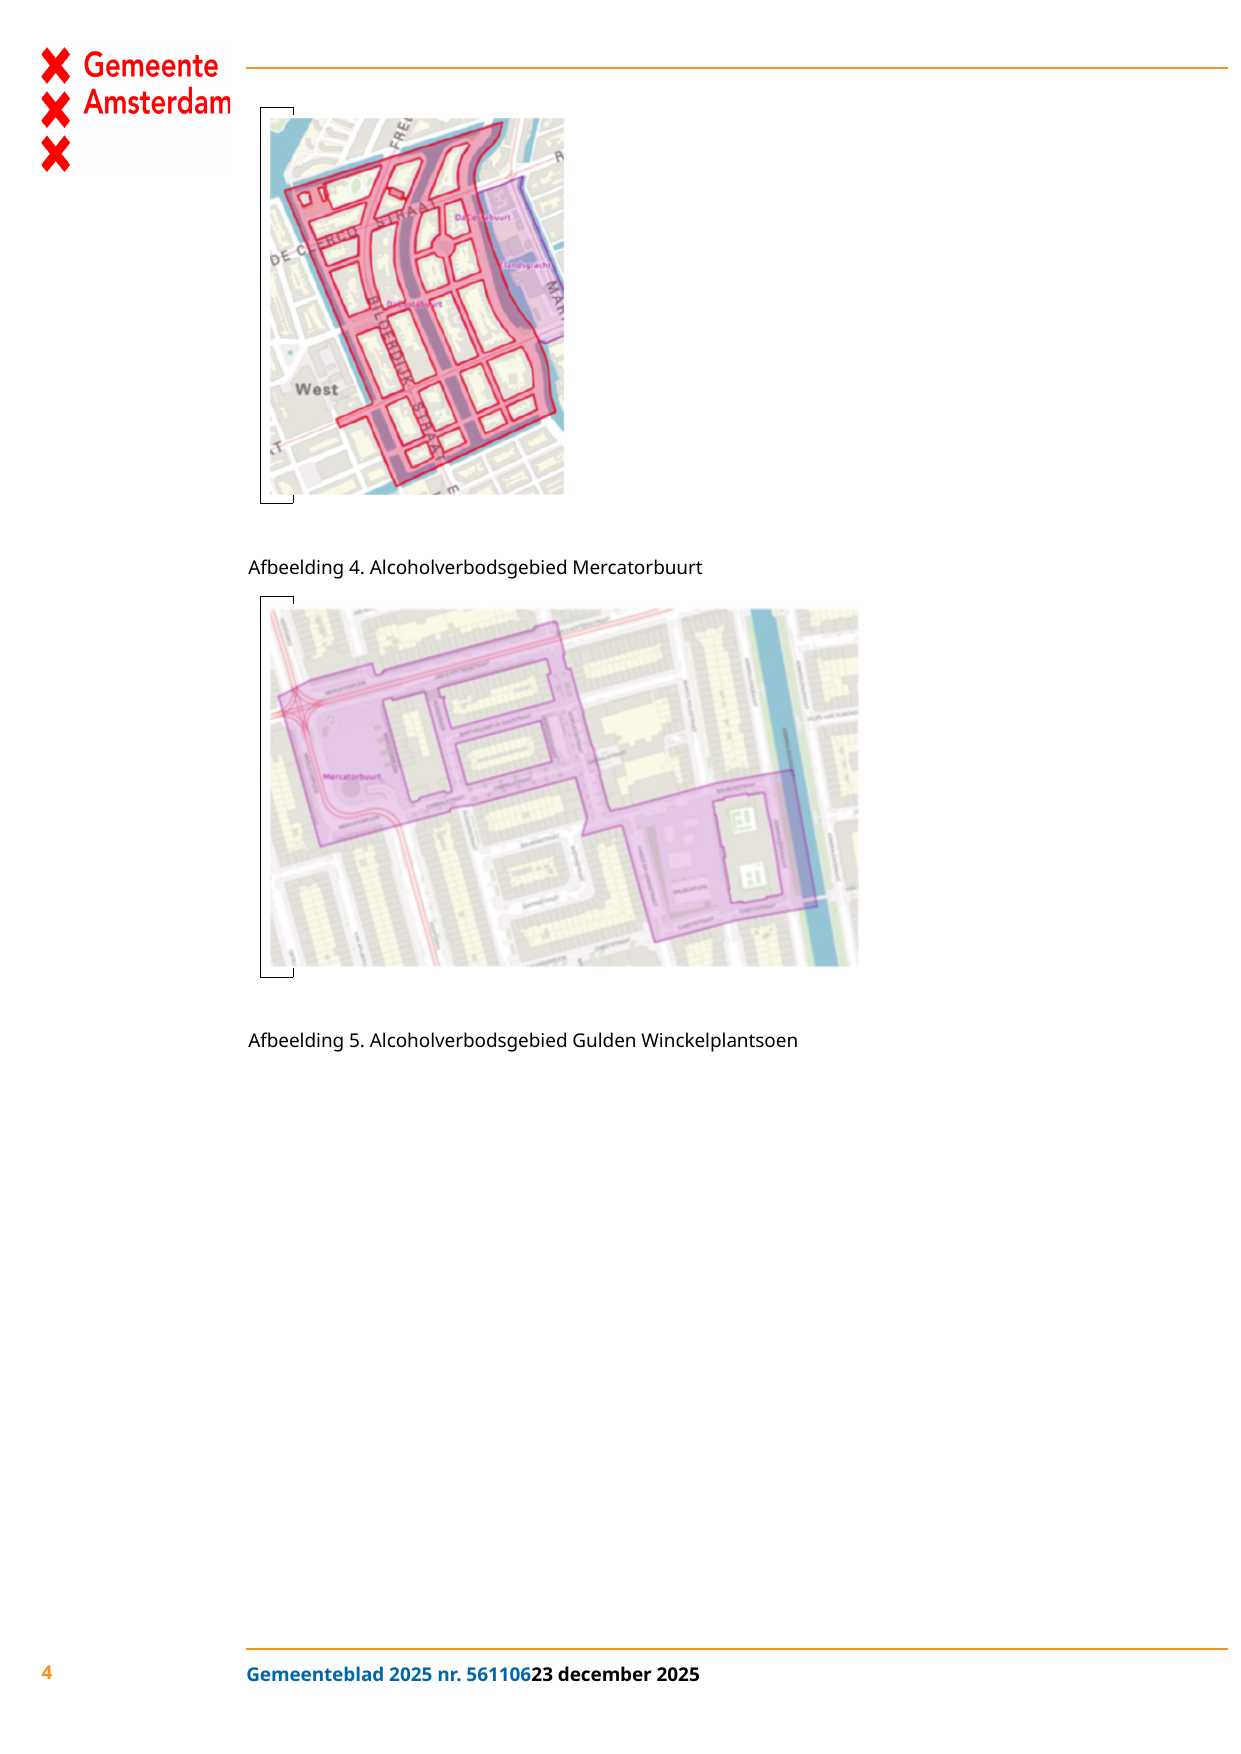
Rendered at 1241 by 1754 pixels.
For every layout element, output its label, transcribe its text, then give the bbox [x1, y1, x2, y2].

picture [41, 47, 231, 172]
text Afbeelding 5. Alcoholverbodsgebied Gulden Winckelplantsoen [248, 1028, 1152, 1053]
picture [268, 115, 565, 495]
picture [268, 604, 860, 968]
text Afbeelding 4. Alcoholverbodsgebied Mercatorbuurt [248, 554, 1152, 580]
